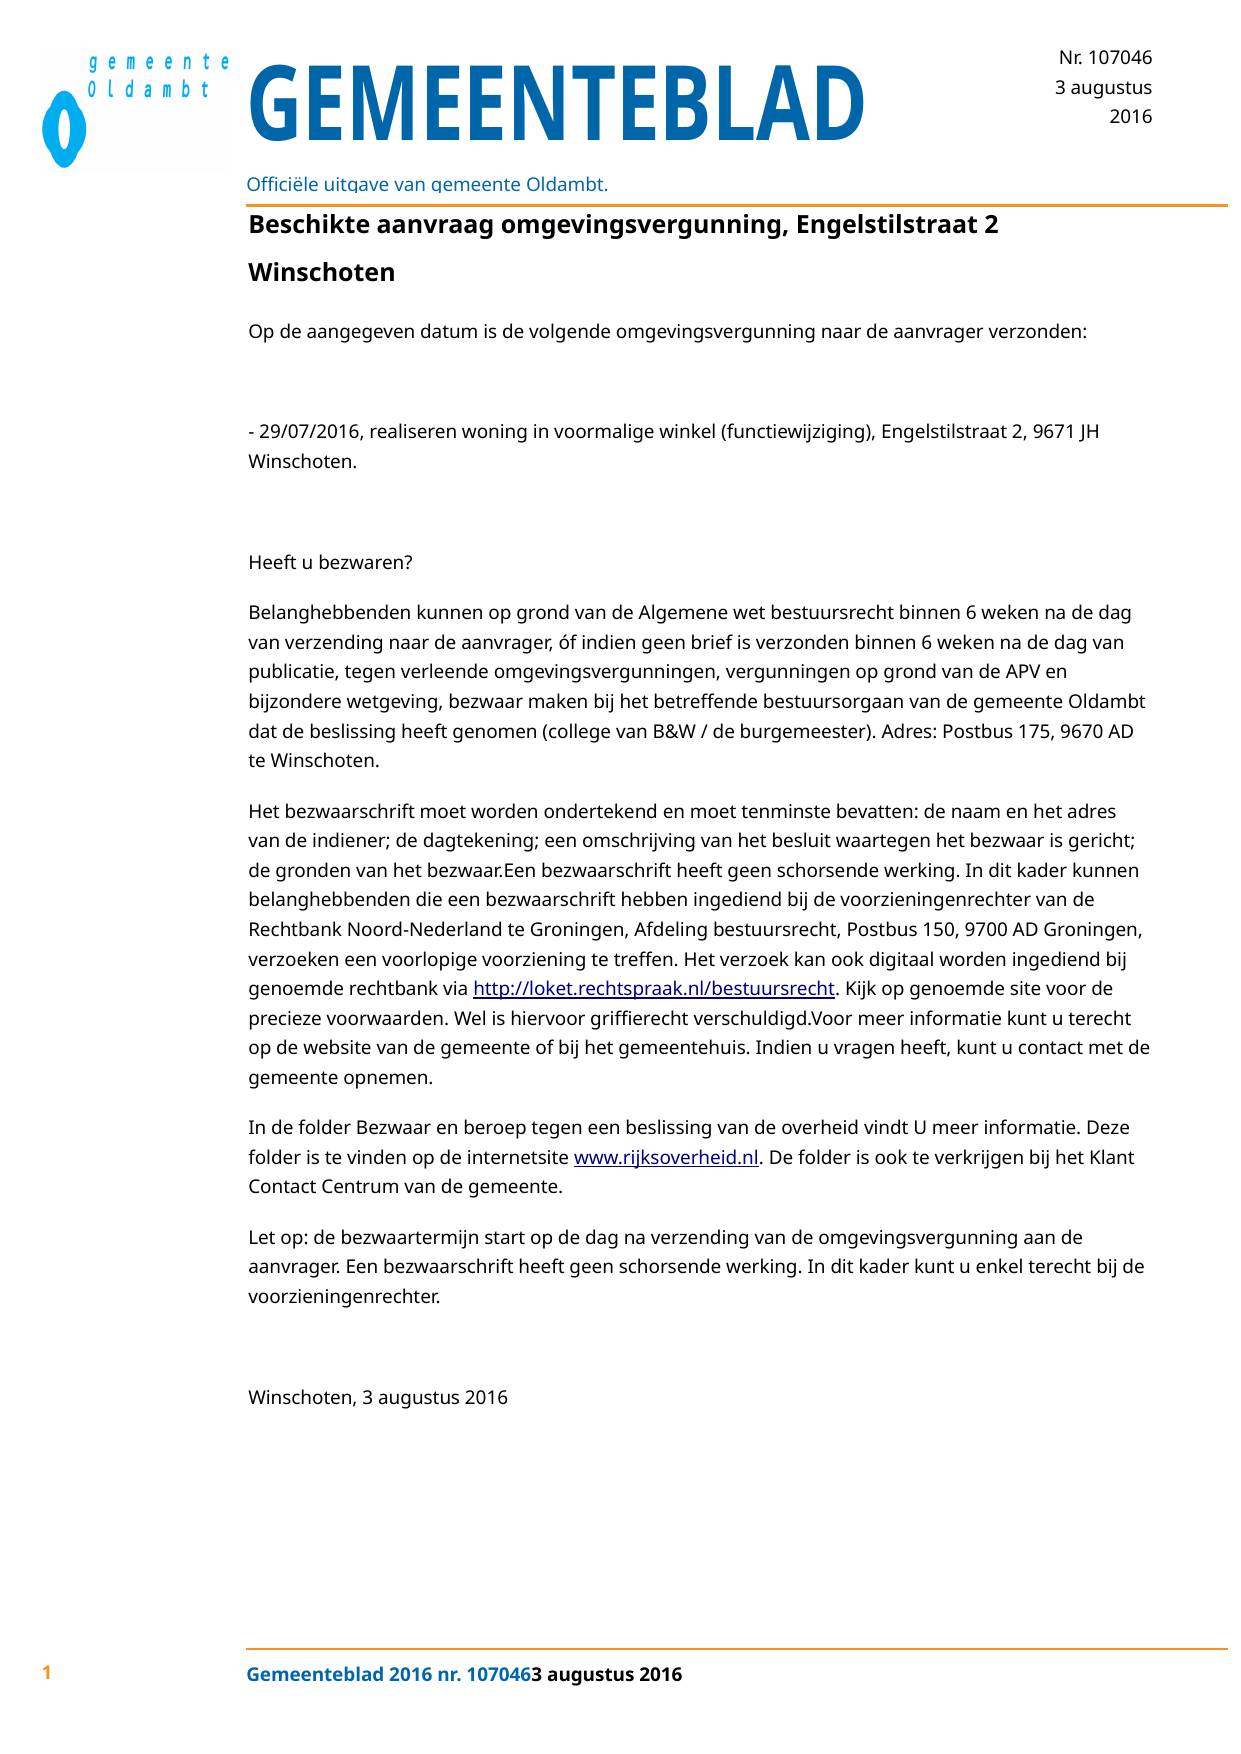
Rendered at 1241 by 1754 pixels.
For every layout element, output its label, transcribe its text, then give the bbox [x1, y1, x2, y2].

picture [41, 47, 231, 172]
text Heeft u bezwaren? [248, 549, 1152, 575]
text Winschoten, 3 augustus 2016 [248, 1384, 1152, 1410]
text - 29/07/2016, realiseren woning in voormalige winkel (functiewijziging), Engelstilstraat 2, 9671 JH Winschoten. [248, 419, 1152, 474]
text In de folder Bezwaar en beroep tegen een beslissing van de overheid vindt U meer informatie. Deze folder is te vinden op de internetsite www.rijksoverheid.nl. De folder is ook te verkrijgen bij het Klant Contact Centrum van de gemeente. [248, 1114, 1152, 1199]
text Het bezwaarschrift moet worden ondertekend en moet tenminste bevatten: de naam en het adres van de indiener; de dagtekening; een omschrijving van het besluit waartegen het bezwaar is gericht; de gronden van het bezwaar.Een bezwaarschrift heeft geen schorsende werking. In dit kader kunnen belanghebbenden die een bezwaarschrift hebben ingediend bij de voorzieningenrechter van de Rechtbank Noord-Nederland te Groningen, Afdeling bestuursrecht, Postbus 150, 9700 AD Groningen, verzoeken een voorlopige voorziening te treffen. Het verzoek kan ook digitaal worden ingediend bij genoemde rechtbank via http://loket.rechtspraak.nl/bestuursrecht. Kijk op genoemde site voor de precieze voorwaarden. Wel is hiervoor griffierecht verschuldigd.Voor meer informatie kunt u terecht op de website van de gemeente of bij het gemeentehuis. Indien u vragen heeft, kunt u contact met de gemeente opnemen. [248, 798, 1152, 1090]
text Belanghebbenden kunnen op grond van de Algemene wet bestuursrecht binnen 6 weken na de dag van verzending naar de aanvrager, óf indien geen brief is verzonden binnen 6 weken na de dag van publicatie, tegen verleende omgevingsvergunningen, vergunningen op grond van de APV en bijzondere wetgeving, bezwaar maken bij het betreffende bestuursorgaan van de gemeente Oldambt dat de beslissing heeft genomen (college van B&W / de burgemeester). Adres: Postbus 175, 9670 AD te Winschoten. [248, 599, 1152, 773]
text Op de aangegeven datum is de volgende omgevingsvergunning naar de aanvrager verzonden: [248, 318, 1152, 344]
text Beschikte aanvraag omgevingsvergunning, Engelstilstraat 2 Winschoten [248, 207, 1152, 288]
text Let op: de bezwaartermijn start op de dag na verzending van de omgevingsvergunning aan de aanvrager. Een bezwaarschrift heeft geen schorsende werking. In dit kader kunt u enkel terecht bij de voorzieningenrechter. [248, 1224, 1152, 1309]
